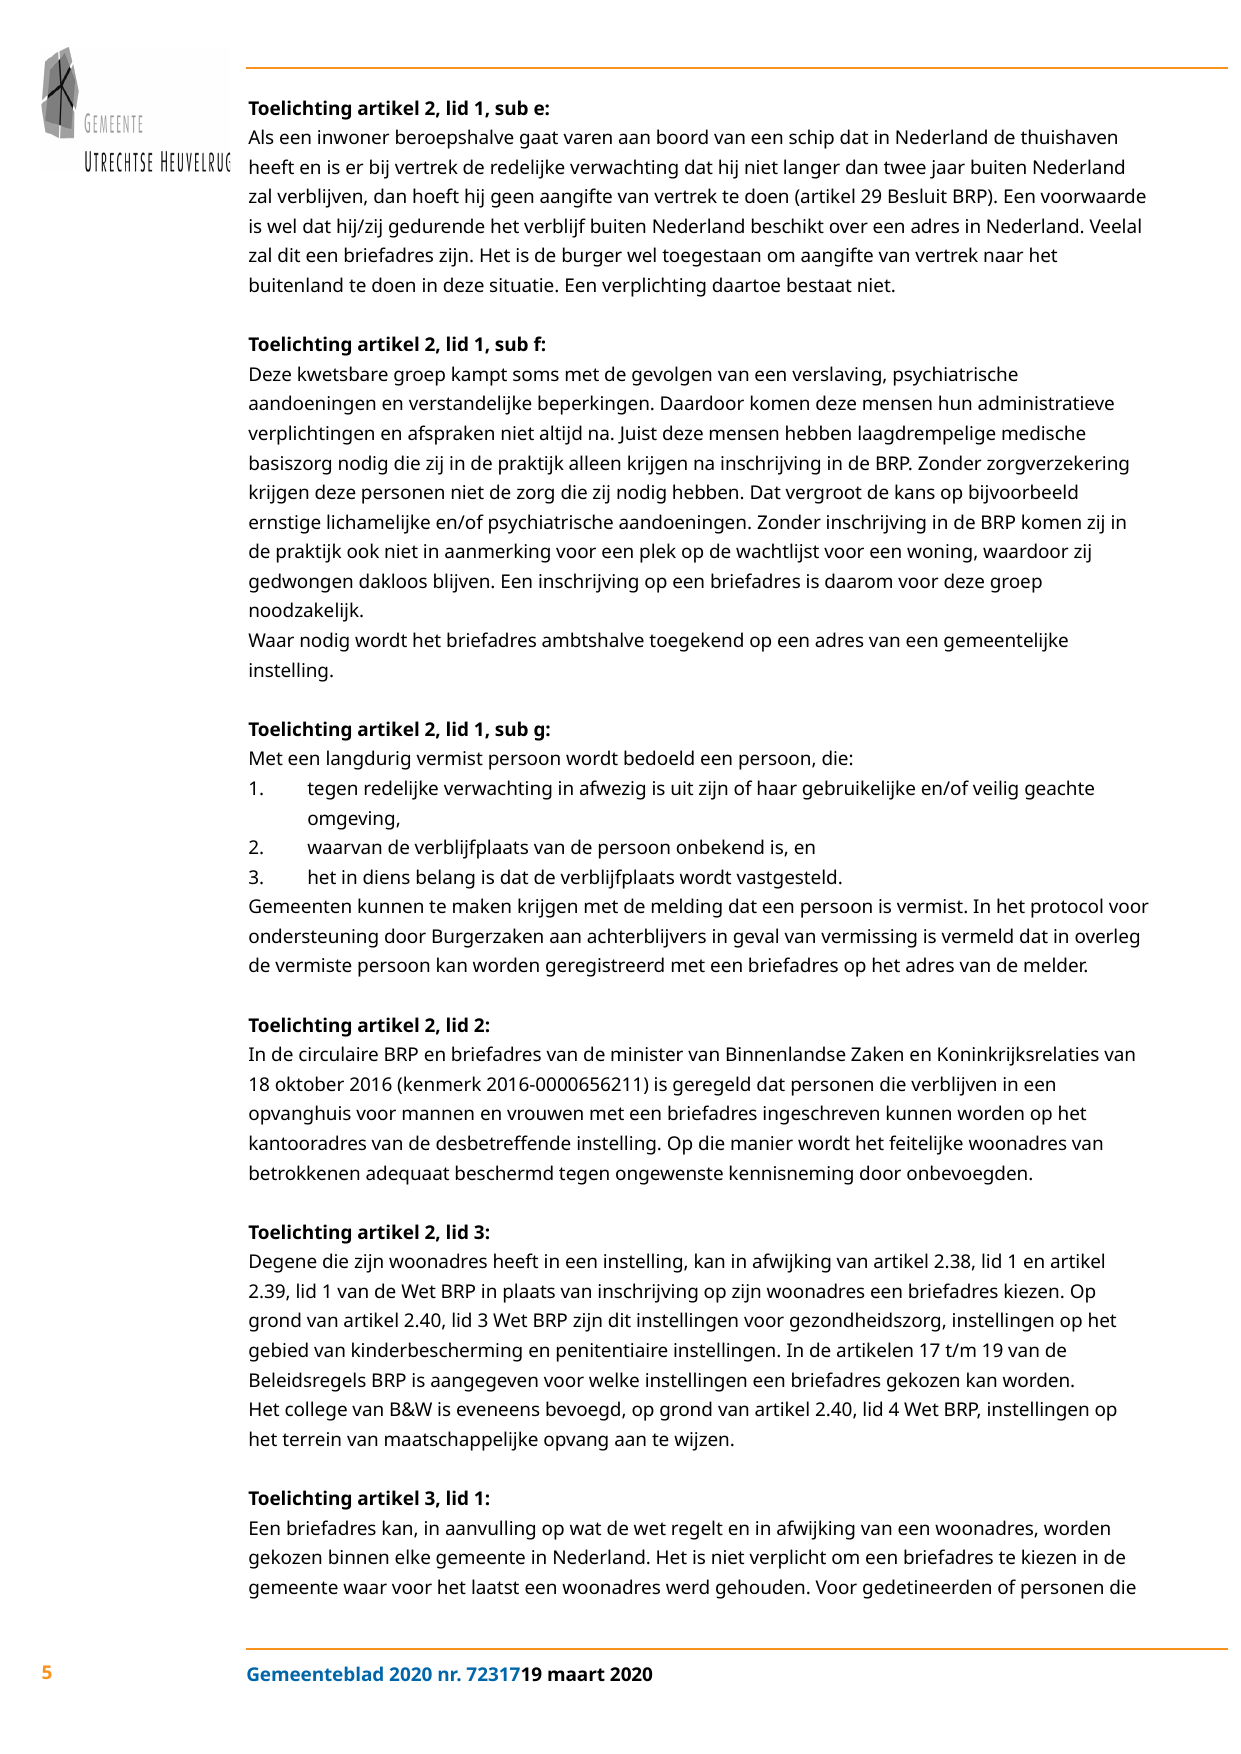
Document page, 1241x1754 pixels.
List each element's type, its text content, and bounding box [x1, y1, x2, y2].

list het in diens belang is dat de verblijfplaats wordt vastgesteld. [248, 864, 1152, 890]
picture [41, 47, 231, 172]
text Als een inwoner beroepshalve gaat varen aan boord van een schip dat in Nederland de thuishaven heeft en is er bij vertrek de redelijke verwachting dat hij niet langer dan twee jaar buiten Nederland zal verblijven, dan hoeft hij geen aangifte van vertrek te doen (artikel 29 Besluit BRP). Een voorwaarde is wel dat hij/zij gedurende het verblijf buiten Nederland beschikt over een adres in Nederland. Veelal zal dit een briefadres zijn. Het is de burger wel toegestaan om aangifte van vertrek naar het buitenland te doen in deze situatie. Een verplichting daartoe bestaat niet. [248, 124, 1152, 298]
list waarvan de verblijfplaats van de persoon onbekend is, en [248, 834, 1152, 860]
text Toelichting artikel 2, lid 1, sub e: [248, 95, 1152, 121]
text Een briefadres kan, in aanvulling op wat de wet regelt en in afwijking van een woonadres, worden gekozen binnen elke gemeente in Nederland. Het is niet verplicht om een briefadres te kiezen in de gemeente waar voor het laatst een woonadres werd gehouden. Voor gedetineerden of personen die [248, 1515, 1152, 1600]
text Met een langdurig vermist persoon wordt bedoeld een persoon, die: [248, 746, 1152, 771]
text In de circulaire BRP en briefadres van de minister van Binnenlandse Zaken en Koninkrijksrelaties van 18 oktober 2016 (kenmerk 2016-0000656211) is geregeld dat personen die verblijven in een opvanghuis voor mannen en vrouwen met een briefadres ingeschreven kunnen worden op het kantooradres van de desbetreffende instelling. Op die manier wordt het feitelijke woonadres van betrokkenen adequaat beschermd tegen ongewenste kennisneming door onbevoegden. [248, 1041, 1152, 1186]
text Degene die zijn woonadres heeft in een instelling, kan in afwijking van artikel 2.38, lid 1 en artikel 2.39, lid 1 van de Wet BRP in plaats van inschrijving op zijn woonadres een briefadres kiezen. Op grond van artikel 2.40, lid 3 Wet BRP zijn dit instellingen voor gezondheidszorg, instellingen op het gebied van kinderbescherming en penitentiaire instellingen. In de artikelen 17 t/m 19 van de Beleidsregels BRP is aangegeven voor welke instellingen een briefadres gekozen kan worden. [248, 1248, 1152, 1393]
text Toelichting artikel 3, lid 1: [248, 1485, 1152, 1511]
text Gemeenten kunnen te maken krijgen met de melding dat een persoon is vermist. In het protocol voor ondersteuning door Burgerzaken aan achterblijvers in geval van vermissing is vermeld dat in overleg de vermiste persoon kan worden geregistreerd met een briefadres op het adres van de melder. [248, 893, 1152, 978]
text Toelichting artikel 2, lid 1, sub f: [248, 331, 1152, 357]
text Toelichting artikel 2, lid 1, sub g: [248, 716, 1152, 742]
list tegen redelijke verwachting in afwezig is uit zijn of haar gebruikelijke en/of veilig geachte omgeving, [248, 775, 1152, 831]
text Deze kwetsbare groep kampt soms met de gevolgen van een verslaving, psychiatrische aandoeningen en verstandelijke beperkingen. Daardoor komen deze mensen hun administratieve verplichtingen en afspraken niet altijd na. Juist deze mensen hebben laagdrempelige medische basiszorg nodig die zij in de praktijk alleen krijgen na inschrijving in de BRP. Zonder zorgverzekering krijgen deze personen niet de zorg die zij nodig hebben. Dat vergroot de kans op bijvoorbeeld ernstige lichamelijke en/of psychiatrische aandoeningen. Zonder inschrijving in de BRP komen zij in de praktijk ook niet in aanmerking voor een plek op de wachtlijst voor een woning, waardoor zij gedwongen dakloos blijven. Een inschrijving op een briefadres is daarom voor deze groep noodzakelijk. [248, 361, 1152, 623]
text Toelichting artikel 2, lid 3: [248, 1219, 1152, 1245]
text Het college van B&W is eveneens bevoegd, op grond van artikel 2.40, lid 4 Wet BRP, instellingen op het terrein van maatschappelijke opvang aan te wijzen. [248, 1396, 1152, 1452]
text Waar nodig wordt het briefadres ambtshalve toegekend op een adres van een gemeentelijke instelling. [248, 627, 1152, 683]
text Toelichting artikel 2, lid 2: [248, 1012, 1152, 1038]
